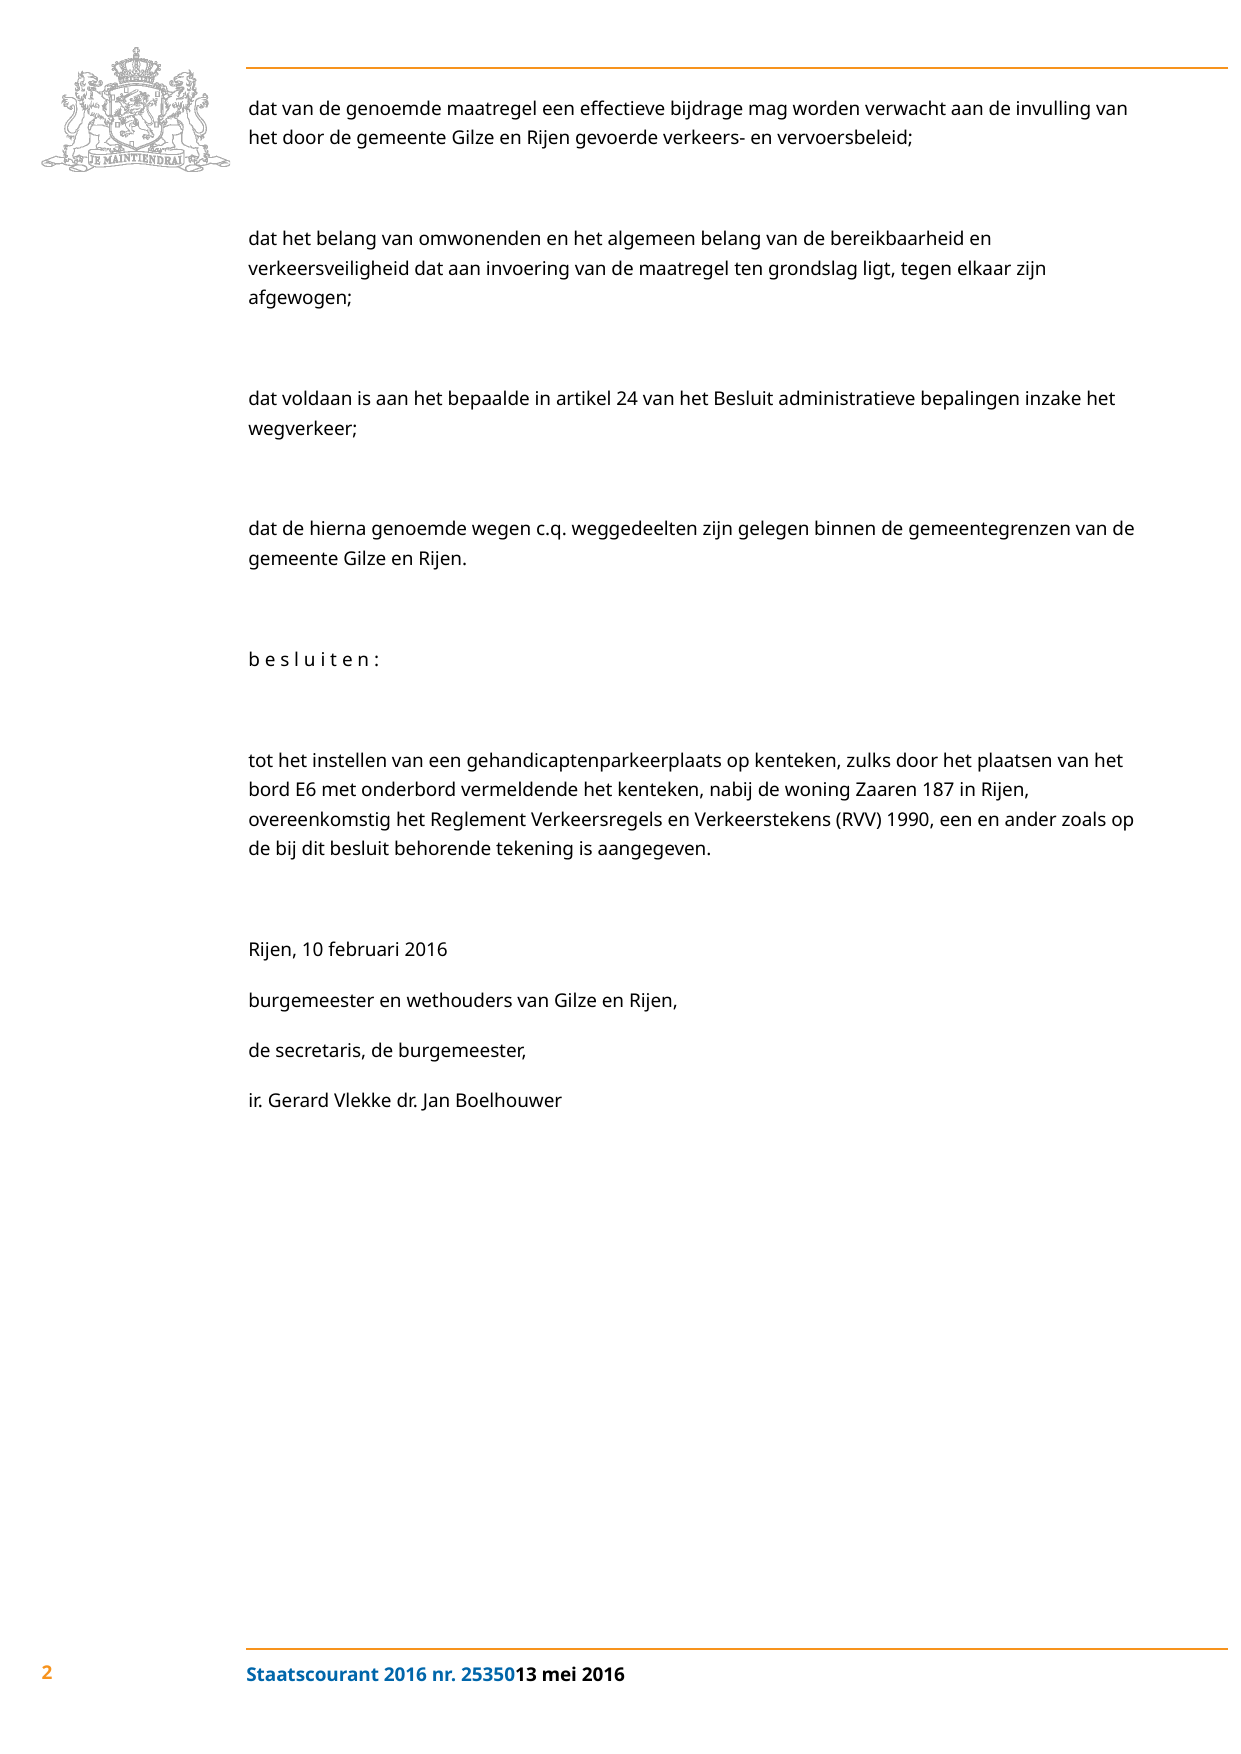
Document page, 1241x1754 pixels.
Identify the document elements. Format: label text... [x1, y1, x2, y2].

text b e s l u i t e n : [248, 646, 1152, 672]
text burgemeester en wethouders van Gilze en Rijen, [248, 987, 1152, 1013]
picture [41, 47, 231, 172]
text Rijen, 10 februari 2016 [248, 936, 1152, 962]
text de secretaris, de burgemeester, [248, 1037, 1152, 1063]
text ir. Gerard Vlekke dr. Jan Boelhouwer [248, 1088, 1152, 1113]
text tot het instellen van een gehandicaptenparkeerplaats op kenteken, zulks door het plaatsen van het bord E6 met onderbord vermeldende het kenteken, nabij de woning Zaaren 187 in Rijen, overeenkomstig het Reglement Verkeersregels en Verkeerstekens (RVV) 1990, een en ander zoals op de bij dit besluit behorende tekening is aangegeven. [248, 747, 1152, 861]
text dat van de genoemde maatregel een effectieve bijdrage mag worden verwacht aan de invulling van het door de gemeente Gilze en Rijen gevoerde verkeers- en vervoersbeleid; [248, 95, 1152, 150]
text dat de hierna genoemde wegen c.q. weggedeelten zijn gelegen binnen de gemeentegrenzen van de gemeente Gilze en Rijen. [248, 516, 1152, 571]
text dat het belang van omwonenden en het algemeen belang van de bereikbaarheid en verkeersveiligheid dat aan invoering van de maatregel ten grondslag ligt, tegen elkaar zijn afgewogen; [248, 225, 1152, 310]
text dat voldaan is aan het bepaalde in artikel 24 van het Besluit administratieve bepalingen inzake het wegverkeer; [248, 385, 1152, 441]
